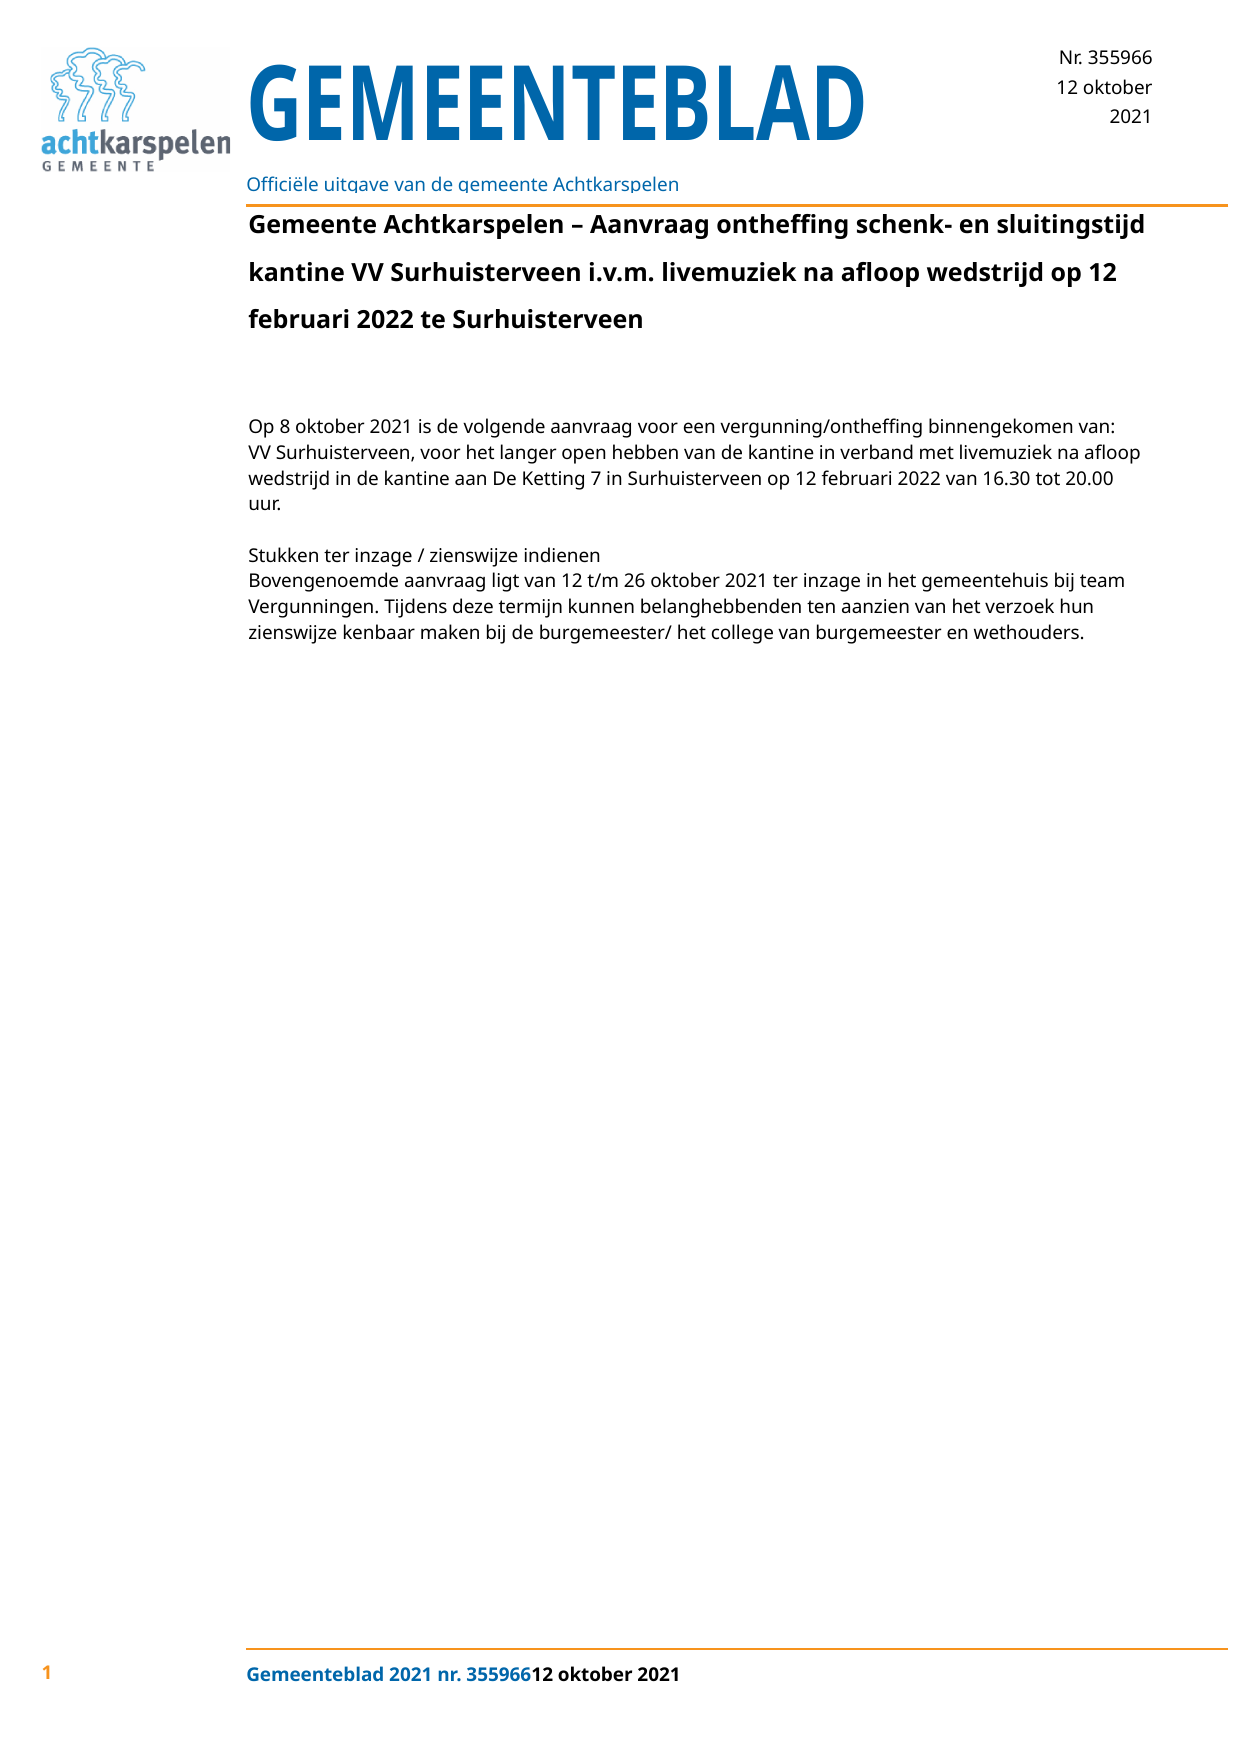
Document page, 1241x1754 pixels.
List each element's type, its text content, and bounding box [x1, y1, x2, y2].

text Gemeente Achtkarspelen – Aanvraag ontheffing schenk- en sluitingstijd kantine VV Surhuisterveen i.v.m. livemuziek na afloop wedstrijd op 12 februari 2022 te Surhuisterveen [248, 207, 1152, 336]
text Op 8 oktober 2021 is de volgende aanvraag voor een vergunning/ontheffing binnengekomen van: [248, 413, 1152, 439]
text Stukken ter inzage / zienswijze indienen [248, 542, 1152, 568]
text Bovengenoemde aanvraag ligt van 12 t/m 26 oktober 2021 ter inzage in het gemeentehuis bij team Vergunningen. Tijdens deze termijn kunnen belanghebbenden ten aanzien van het verzoek hun zienswijze kenbaar maken bij de burgemeester/ het college van burgemeester en wethouders. [248, 568, 1152, 645]
picture [41, 47, 231, 172]
text VV Surhuisterveen, voor het langer open hebben van de kantine in verband met livemuziek na afloop wedstrijd in de kantine aan De Ketting 7 in Surhuisterveen op 12 februari 2022 van 16.30 tot 20.00 uur. [248, 439, 1152, 516]
